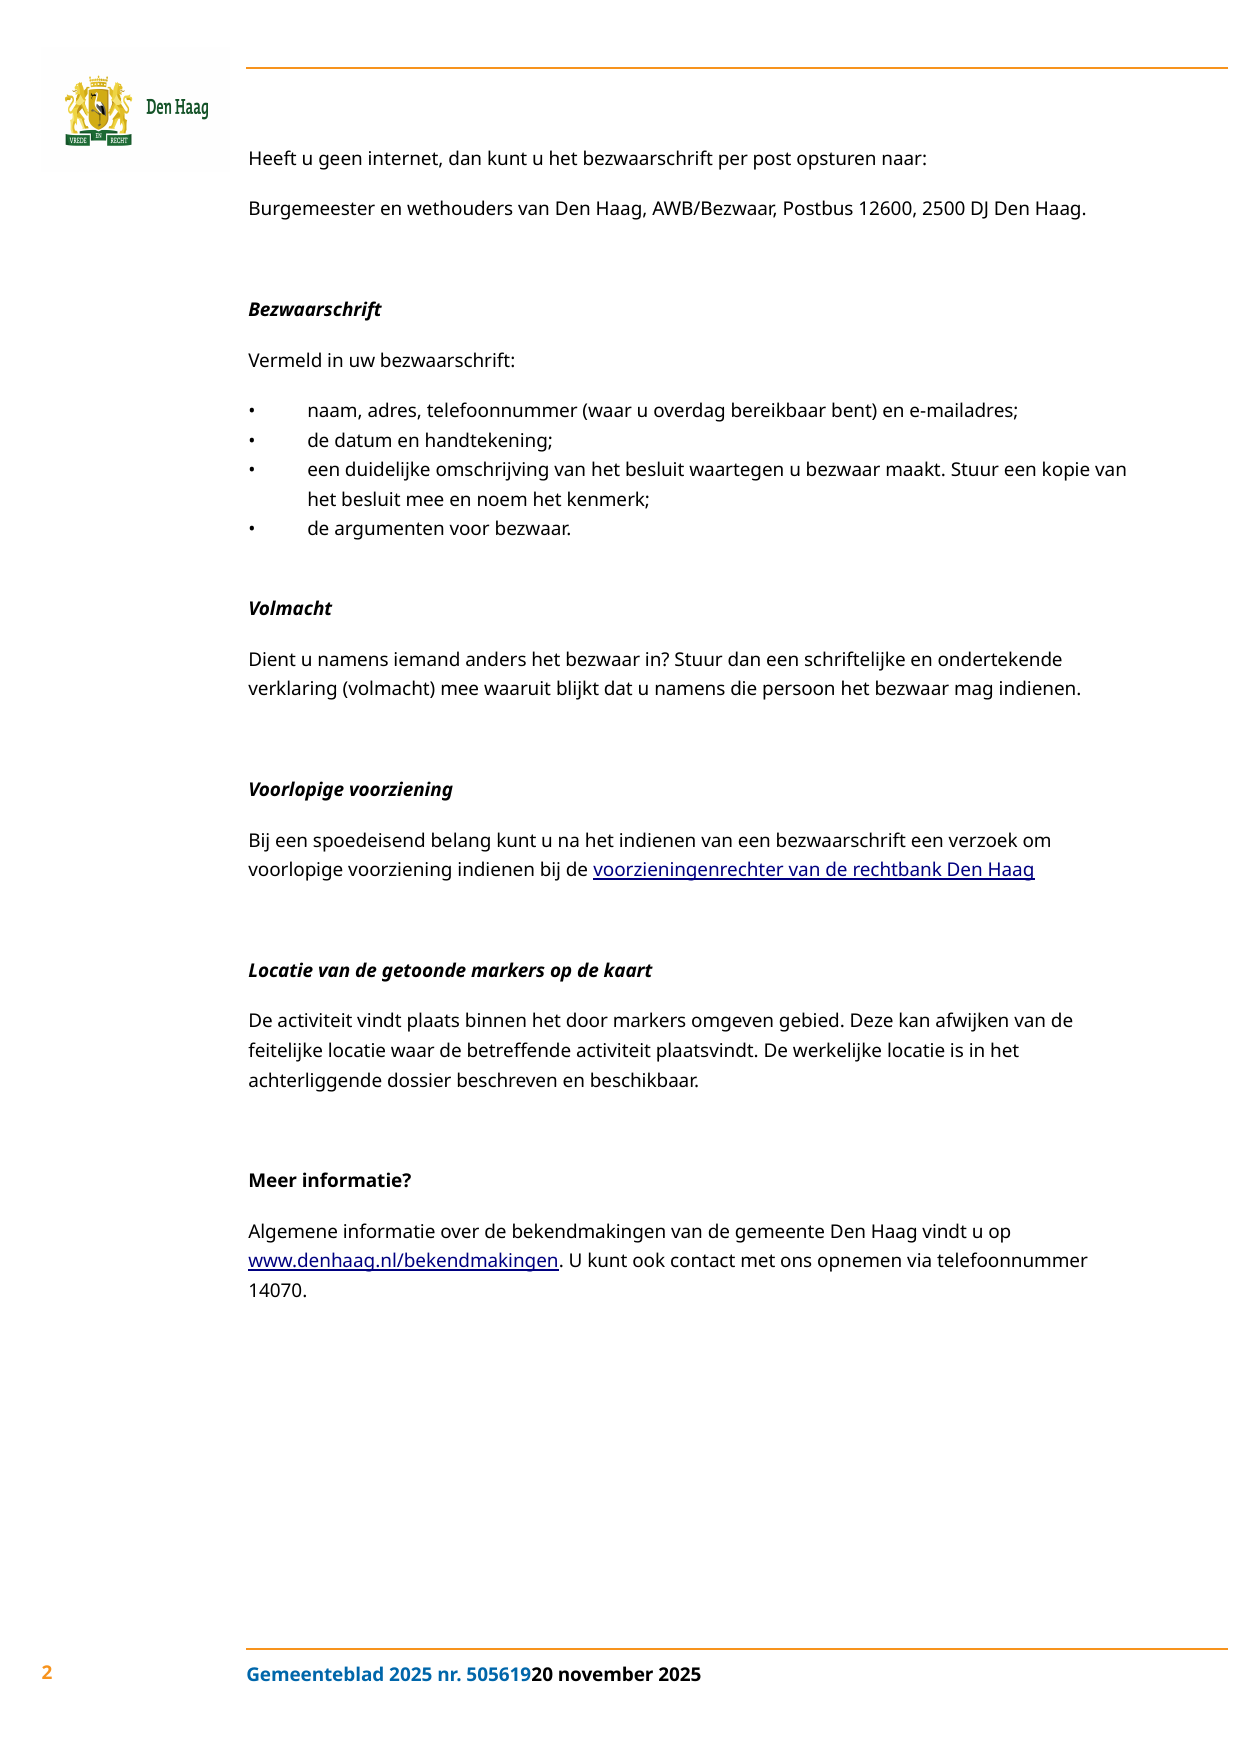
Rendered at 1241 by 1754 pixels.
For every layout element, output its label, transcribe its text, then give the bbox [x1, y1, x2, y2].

text Vermeld in uw bezwaarschrift: [248, 347, 1152, 373]
list een duidelijke omschrijving van het besluit waartegen u bezwaar maakt. Stuur een kopie van het besluit mee en noem het kenmerk; [248, 456, 1152, 512]
text Locatie van de getoonde markers op de kaart [248, 957, 1152, 983]
text Algemene informatie over de bekendmakingen van de gemeente Den Haag vindt u op www.denhaag.nl/bekendmakingen. U kunt ook contact met ons opnemen via telefoonnummer 14070. [248, 1218, 1152, 1303]
text Heeft u geen internet, dan kunt u het bezwaarschrift per post opsturen naar: [248, 145, 1152, 171]
picture [41, 47, 231, 172]
text Voorlopige voorziening [248, 776, 1152, 802]
text Bij een spoedeisend belang kunt u na het indienen van een bezwaarschrift een verzoek om voorlopige voorziening indienen bij de voorzieningenrechter van de rechtbank Den Haag [248, 827, 1152, 882]
list de argumenten voor bezwaar. [248, 516, 1152, 541]
text Meer informatie? [248, 1168, 1152, 1193]
text De activiteit vindt plaats binnen het door markers omgeven gebied. Deze kan afwijken van de feitelijke locatie waar de betreffende activiteit plaatsvindt. De werkelijke locatie is in het achterliggende dossier beschreven en beschikbaar. [248, 1008, 1152, 1093]
list naam, adres, telefoonnummer (waar u overdag bereikbaar bent) en e-mailadres; [248, 397, 1152, 423]
text Burgemeester en wethouders van Den Haag, AWB/Bezwaar, Postbus 12600, 2500 DJ Den Haag. [248, 196, 1152, 221]
list de datum en handtekening; [248, 427, 1152, 453]
text Dient u namens iemand anders het bezwaar in? Stuur dan een schriftelijke en ondertekende verklaring (volmacht) mee waaruit blijkt dat u namens die persoon het bezwaar mag indienen. [248, 646, 1152, 701]
text Bezwaarschrift [248, 296, 1152, 322]
text Volmacht [248, 596, 1152, 621]
